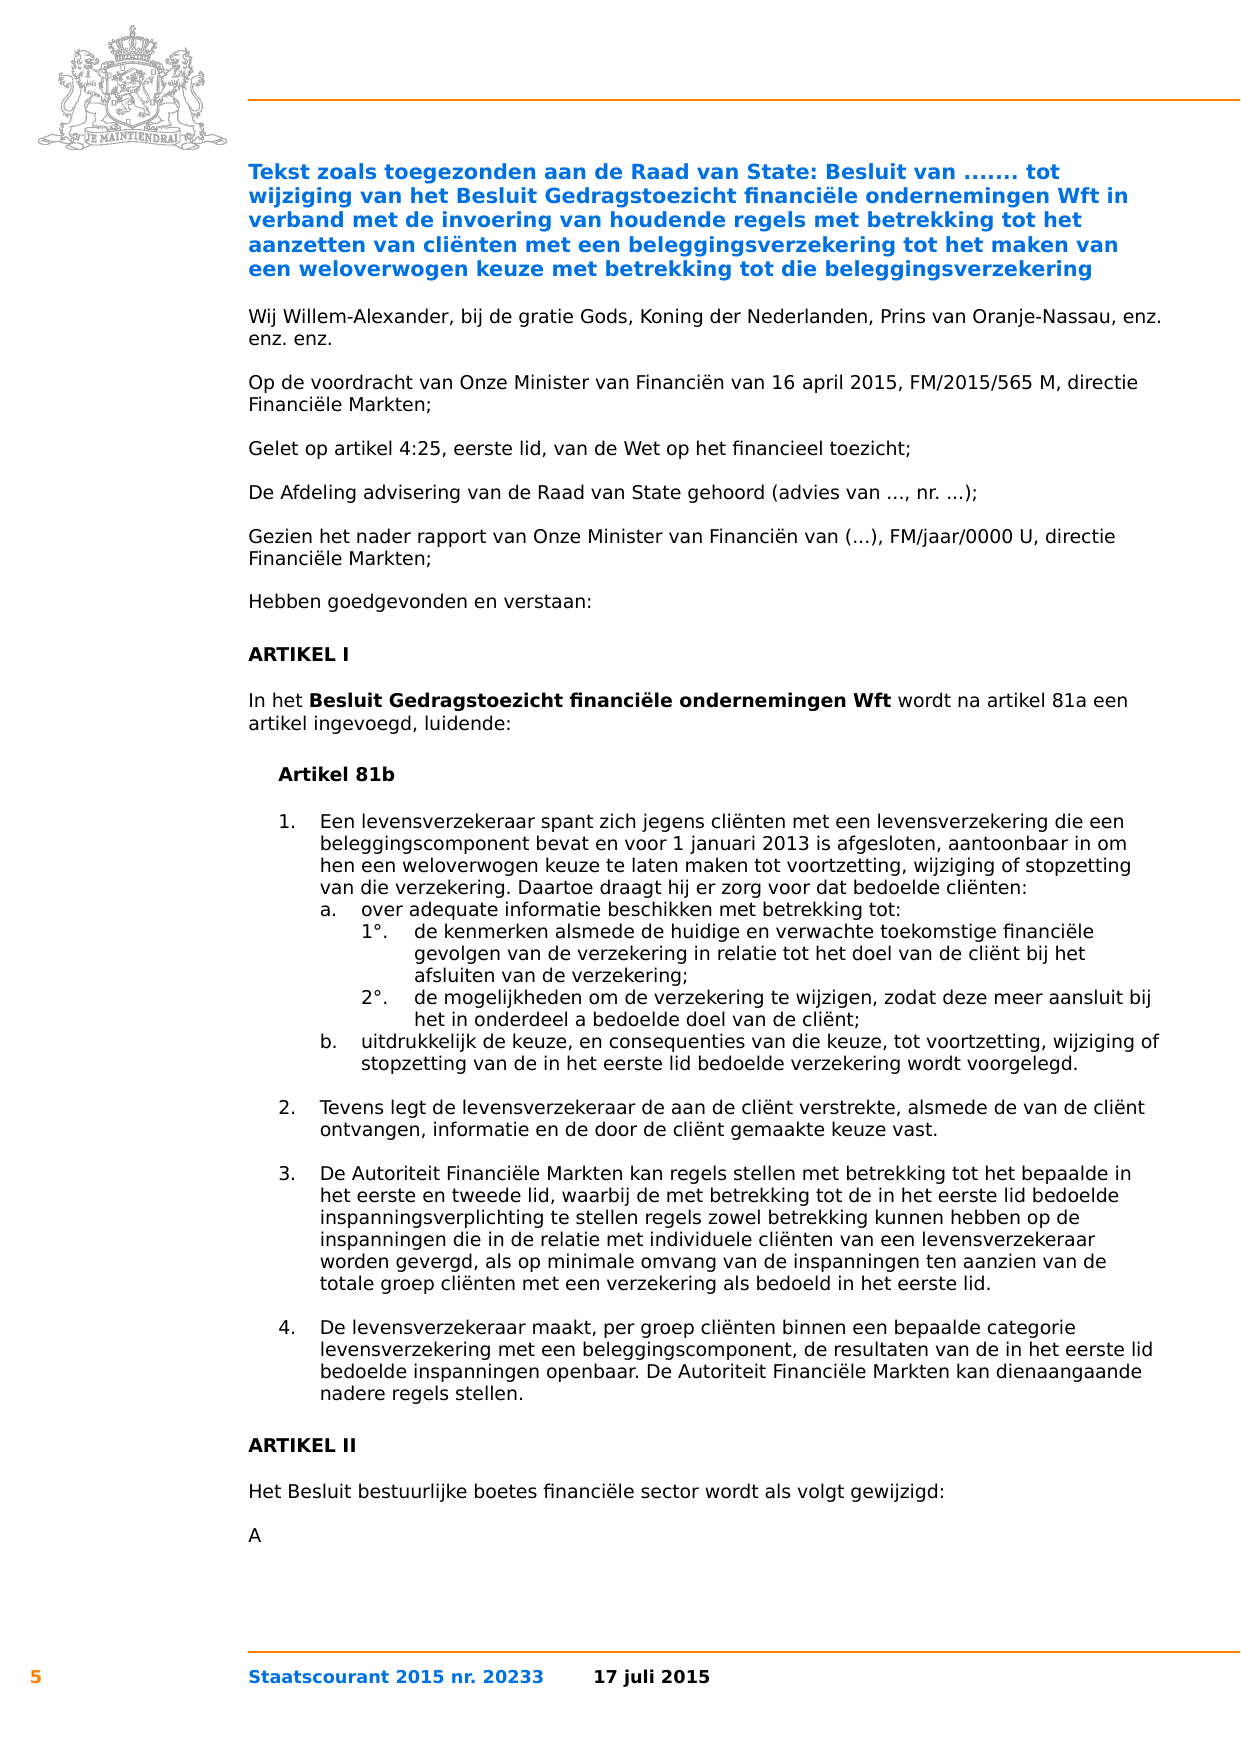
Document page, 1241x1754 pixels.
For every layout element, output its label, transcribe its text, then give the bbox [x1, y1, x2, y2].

text De Afdeling advisering van de Raad van State gehoord (advies van ..., nr. ...); [248, 482, 1163, 504]
subtitle Tekst zoals toegezonden aan de Raad van State: Besluit van ....... tot wijziging van het Besluit Gedragstoezicht financiële ondernemingen Wft in verband met de invoering van houdende regels met betrekking tot het aanzetten van cliënten met een beleggingsverzekering tot het maken van een weloverwogen keuze met betrekking tot die beleggingsverzekering [248, 160, 1163, 281]
text Wij Willem-Alexander, bij de gratie Gods, Koning der Nederlanden, Prins van Oranje-Nassau, enz. enz. enz. [248, 306, 1163, 350]
text 2. Tevens legt de levensverzekeraar de aan de cliënt verstrekte, alsmede de van de cliënt ontvangen, informatie en de door de cliënt gemaakte keuze vast. [278, 1097, 1163, 1141]
text 3. De Autoriteit Financiële Markten kan regels stellen met betrekking tot het bepaalde in het eerste en tweede lid, waarbij de met betrekking tot de in het eerste lid bedoelde inspanningsverplichting te stellen regels zowel betrekking kunnen hebben op de inspanningen die in de relatie met individuele cliënten van een levensverzekeraar worden gevergd, als op minimale omvang van de inspanningen ten aanzien van de totale groep cliënten met een verzekering als bedoeld in het eerste lid. [278, 1163, 1163, 1295]
subtitle Artikel 81b [278, 764, 1163, 786]
text In het Besluit Gedragstoezicht financiële ondernemingen Wft wordt na artikel 81a een artikel ingevoegd, luidende: [248, 690, 1163, 734]
text 1°. de kenmerken alsmede de huidige en verwachte toekomstige financiële gevolgen van de verzekering in relatie tot het doel van de cliënt bij het afsluiten van de verzekering; [361, 921, 1163, 987]
text Het Besluit bestuurlijke boetes financiële sector wordt als volgt gewijzigd: [248, 1481, 1163, 1503]
text Hebben goedgevonden en verstaan: [248, 591, 1163, 613]
subtitle ARTIKEL II [248, 1434, 1163, 1456]
text 4. De levensverzekeraar maakt, per groep cliënten binnen een bepaalde categorie levensverzekering met een beleggingscomponent, de resultaten van de in het eerste lid bedoelde inspanningen openbaar. De Autoriteit Financiële Markten kan dienaangaande nadere regels stellen. [278, 1317, 1163, 1404]
text Op de voordracht van Onze Minister van Financiën van 16 april 2015, FM/2015/565 M, directie Financiële Markten; [248, 372, 1163, 416]
text 1. Een levensverzekeraar spant zich jegens cliënten met een levensverzekering die een beleggingscomponent bevat en voor 1 januari 2013 is afgesloten, aantoonbaar in om hen een weloverwogen keuze te laten maken tot voortzetting, wijziging of stopzetting van die verzekering. Daartoe draagt hij er zorg voor dat bedoelde cliënten: [278, 811, 1163, 899]
text b. uitdrukkelijk de keuze, en consequenties van die keuze, tot voortzetting, wijziging of stopzetting van de in het eerste lid bedoelde verzekering wordt voorgelegd. [319, 1031, 1163, 1075]
text 2°. de mogelijkheden om de verzekering te wijzigen, zodat deze meer aansluit bij het in onderdeel a bedoelde doel van de cliënt; [361, 987, 1163, 1031]
text a. over adequate informatie beschikken met betrekking tot: [319, 899, 1163, 921]
subtitle ARTIKEL I [248, 643, 1163, 665]
text A [248, 1525, 1163, 1547]
picture [38, 25, 227, 150]
text Gelet op artikel 4:25, eerste lid, van de Wet op het financieel toezicht; [248, 438, 1163, 460]
text Gezien het nader rapport van Onze Minister van Financiën van (...), FM/jaar/0000 U, directie Financiële Markten; [248, 526, 1163, 569]
